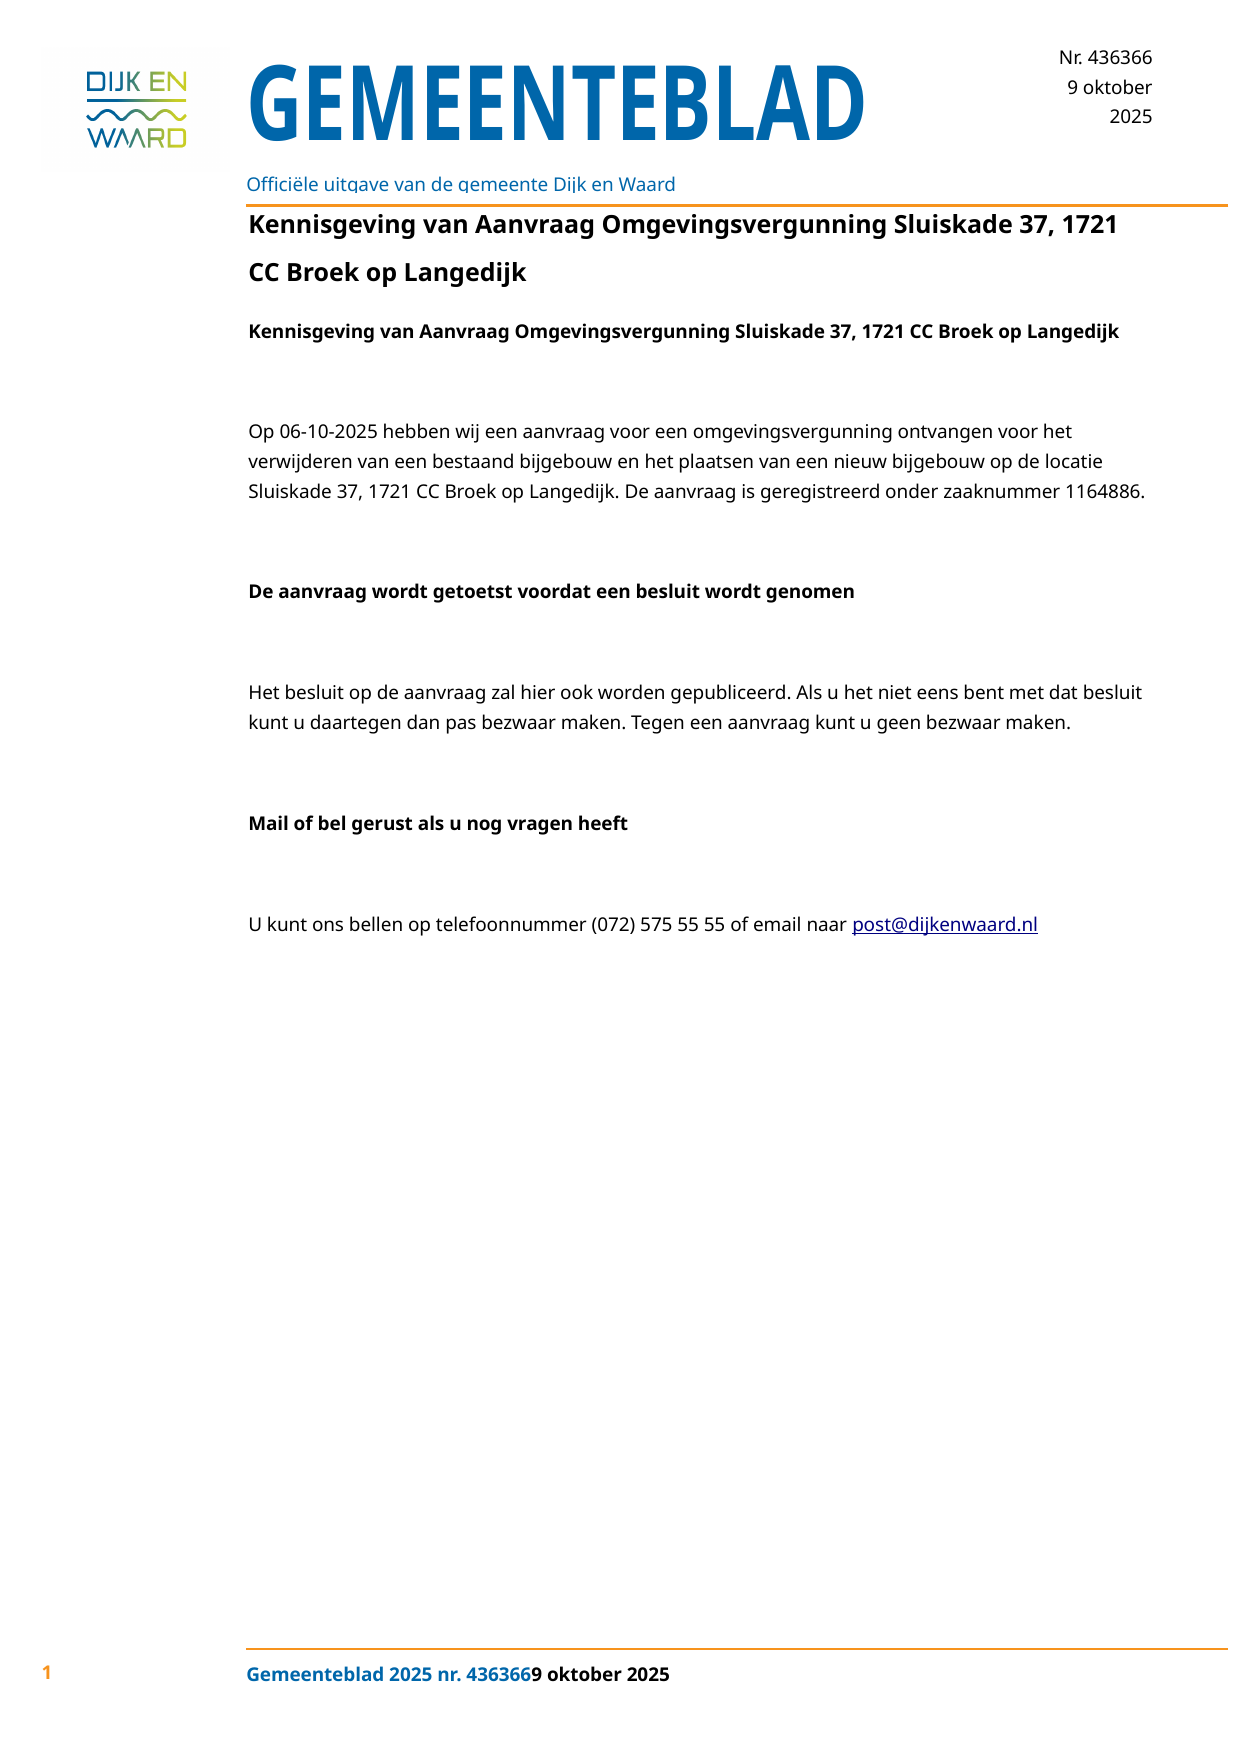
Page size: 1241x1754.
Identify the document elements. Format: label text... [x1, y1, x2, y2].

text Het besluit op de aanvraag zal hier ook worden gepubliceerd. Als u het niet eens bent met dat besluit kunt u daartegen dan pas bezwaar maken. Tegen een aanvraag kunt u geen bezwaar maken. [248, 679, 1152, 735]
text U kunt ons bellen op telefoonnummer (072) 575 55 55 of email naar post@dijkenwaard.nl [248, 911, 1152, 937]
text Op 06-10-2025 hebben wij een aanvraag voor een omgevingsvergunning ontvangen voor het verwijderen van een bestaand bijgebouw en het plaatsen van een nieuw bijgebouw op de locatie Sluiskade 37, 1721 CC Broek op Langedijk. De aanvraag is geregistreerd onder zaaknummer 1164886. [248, 419, 1152, 504]
text Mail of bel gerust als u nog vragen heeft [248, 810, 1152, 836]
text Kennisgeving van Aanvraag Omgevingsvergunning Sluiskade 37, 1721 CC Broek op Langedijk [248, 207, 1152, 288]
text De aanvraag wordt getoetst voordat een besluit wordt genomen [248, 579, 1152, 604]
text Kennisgeving van Aanvraag Omgevingsvergunning Sluiskade 37, 1721 CC Broek op Langedijk [248, 318, 1152, 344]
picture [41, 47, 231, 172]
